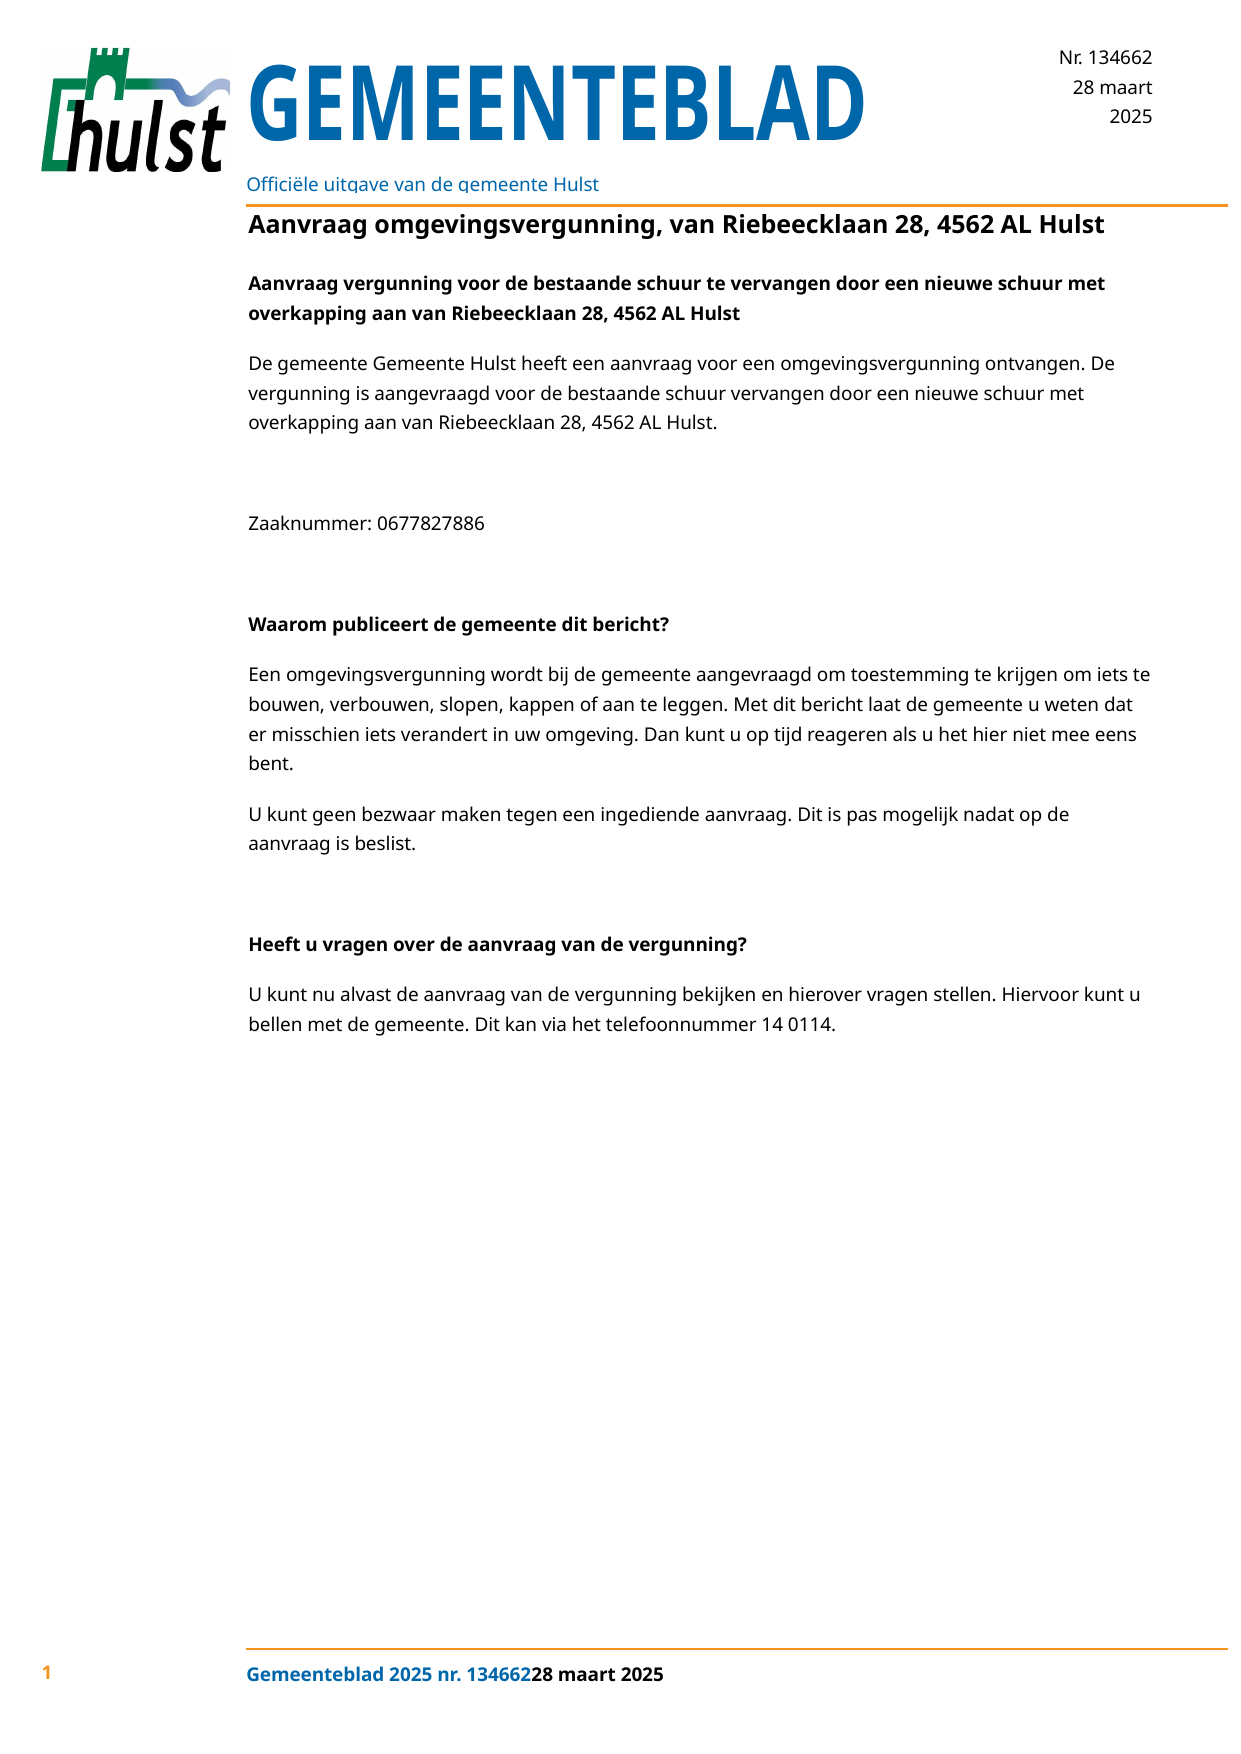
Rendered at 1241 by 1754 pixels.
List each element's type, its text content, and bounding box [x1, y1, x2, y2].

text Zaaknummer: 0677827886 [248, 510, 1152, 536]
text Een omgevingsvergunning wordt bij de gemeente aangevraagd om toestemming te krijgen om iets te bouwen, verbouwen, slopen, kappen of aan te leggen. Met dit bericht laat de gemeente u weten dat er misschien iets verandert in uw omgeving. Dan kunt u op tijd reageren als u het hier niet mee eens bent. [248, 662, 1152, 776]
text U kunt nu alvast de aanvraag van de vergunning bekijken en hierover vragen stellen. Hiervoor kunt u bellen met de gemeente. Dit kan via het telefoonnummer 14 0114. [248, 982, 1152, 1037]
text De gemeente Gemeente Hulst heeft een aanvraag voor een omgevingsvergunning ontvangen. De vergunning is aangevraagd voor de bestaande schuur vervangen door een nieuwe schuur met overkapping aan van Riebeecklaan 28, 4562 AL Hulst. [248, 350, 1152, 435]
text Aanvraag omgevingsvergunning, van Riebeecklaan 28, 4562 AL Hulst [248, 207, 1152, 241]
picture [41, 47, 231, 172]
text Waarom publiceert de gemeente dit bericht? [248, 611, 1152, 637]
text U kunt geen bezwaar maken tegen een ingediende aanvraag. Dit is pas mogelijk nadat op de aanvraag is beslist. [248, 801, 1152, 856]
text Heeft u vragen over de aanvraag van de vergunning? [248, 931, 1152, 957]
text Aanvraag vergunning voor de bestaande schuur te vervangen door een nieuwe schuur met overkapping aan van Riebeecklaan 28, 4562 AL Hulst [248, 270, 1152, 326]
